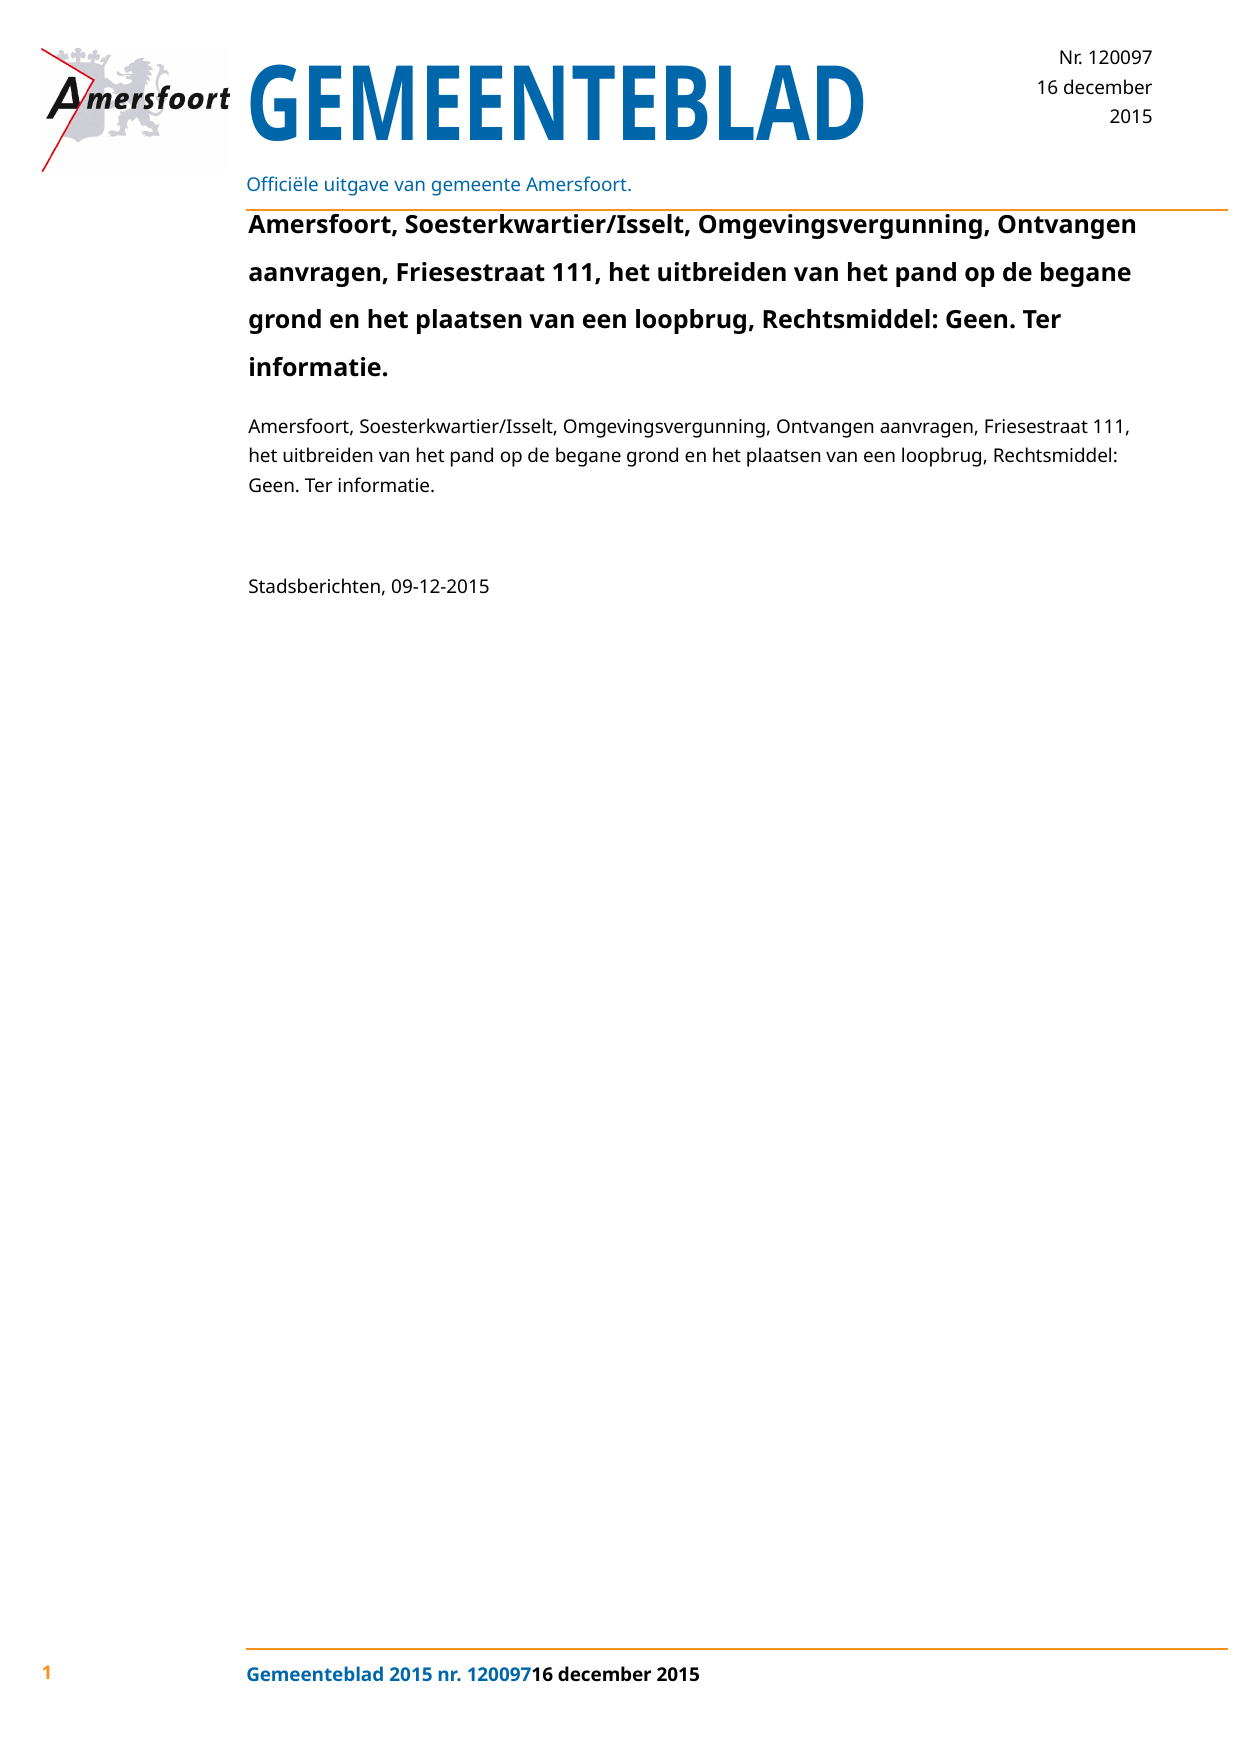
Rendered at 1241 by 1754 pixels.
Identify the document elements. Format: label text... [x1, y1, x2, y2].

text Amersfoort, Soesterkwartier/Isselt, Omgevingsvergunning, Ontvangen aanvragen, Friesestraat 111, het uitbreiden van het pand op de begane grond en het plaatsen van een loopbrug, Rechtsmiddel: Geen. Ter informatie. [248, 211, 1152, 384]
text Amersfoort, Soesterkwartier/Isselt, Omgevingsvergunning, Ontvangen aanvragen, Friesestraat 111, het uitbreiden van het pand op de begane grond en het plaatsen van een loopbrug, Rechtsmiddel: Geen. Ter informatie. [248, 413, 1152, 498]
picture [41, 47, 231, 172]
text Stadsberichten, 09-12-2015 [248, 573, 1152, 599]
